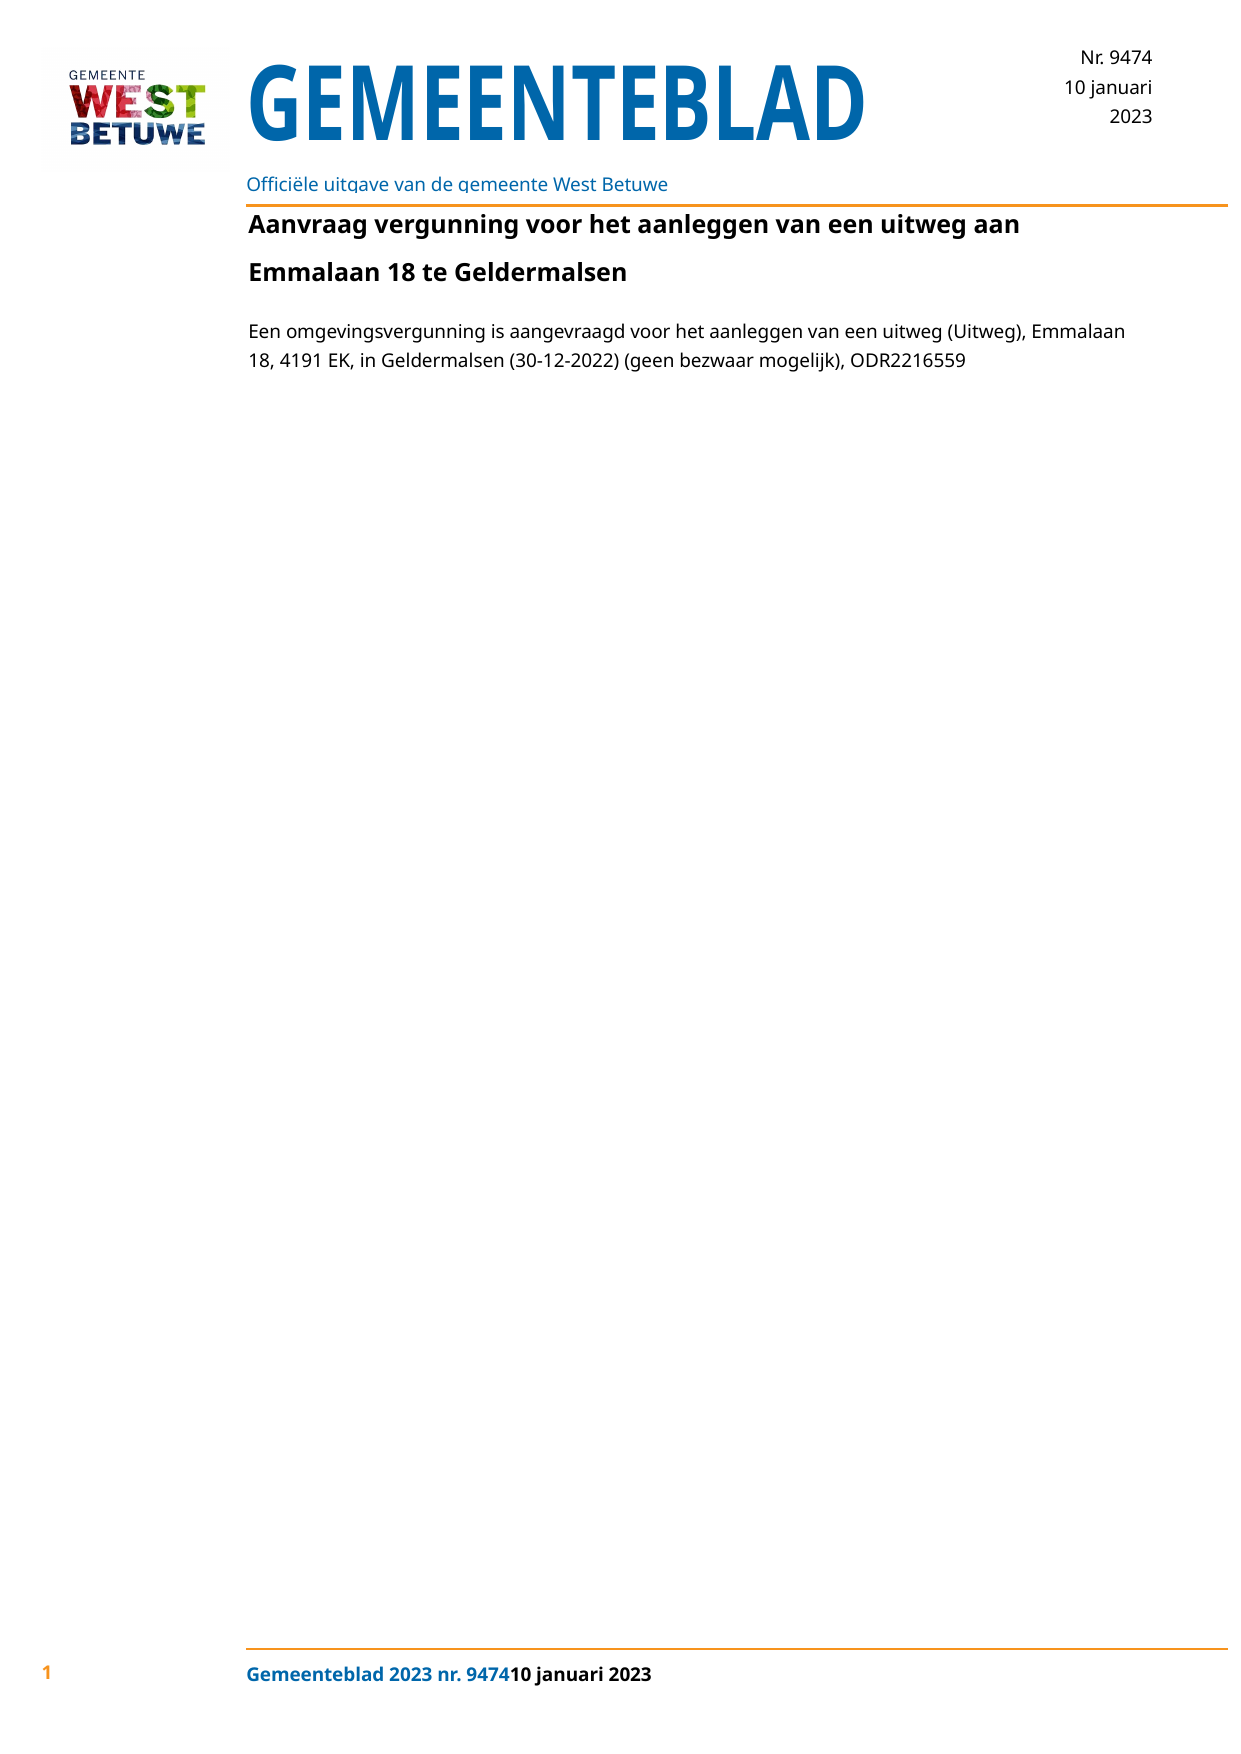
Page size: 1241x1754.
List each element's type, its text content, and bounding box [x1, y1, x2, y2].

text Aanvraag vergunning voor het aanleggen van een uitweg aan Emmalaan 18 te Geldermalsen [248, 207, 1152, 288]
picture [41, 47, 231, 172]
text Een omgevingsvergunning is aangevraagd voor het aanleggen van een uitweg (Uitweg), Emmalaan 18, 4191 EK, in Geldermalsen (30-12-2022) (geen bezwaar mogelijk), ODR2216559 [248, 318, 1152, 373]
